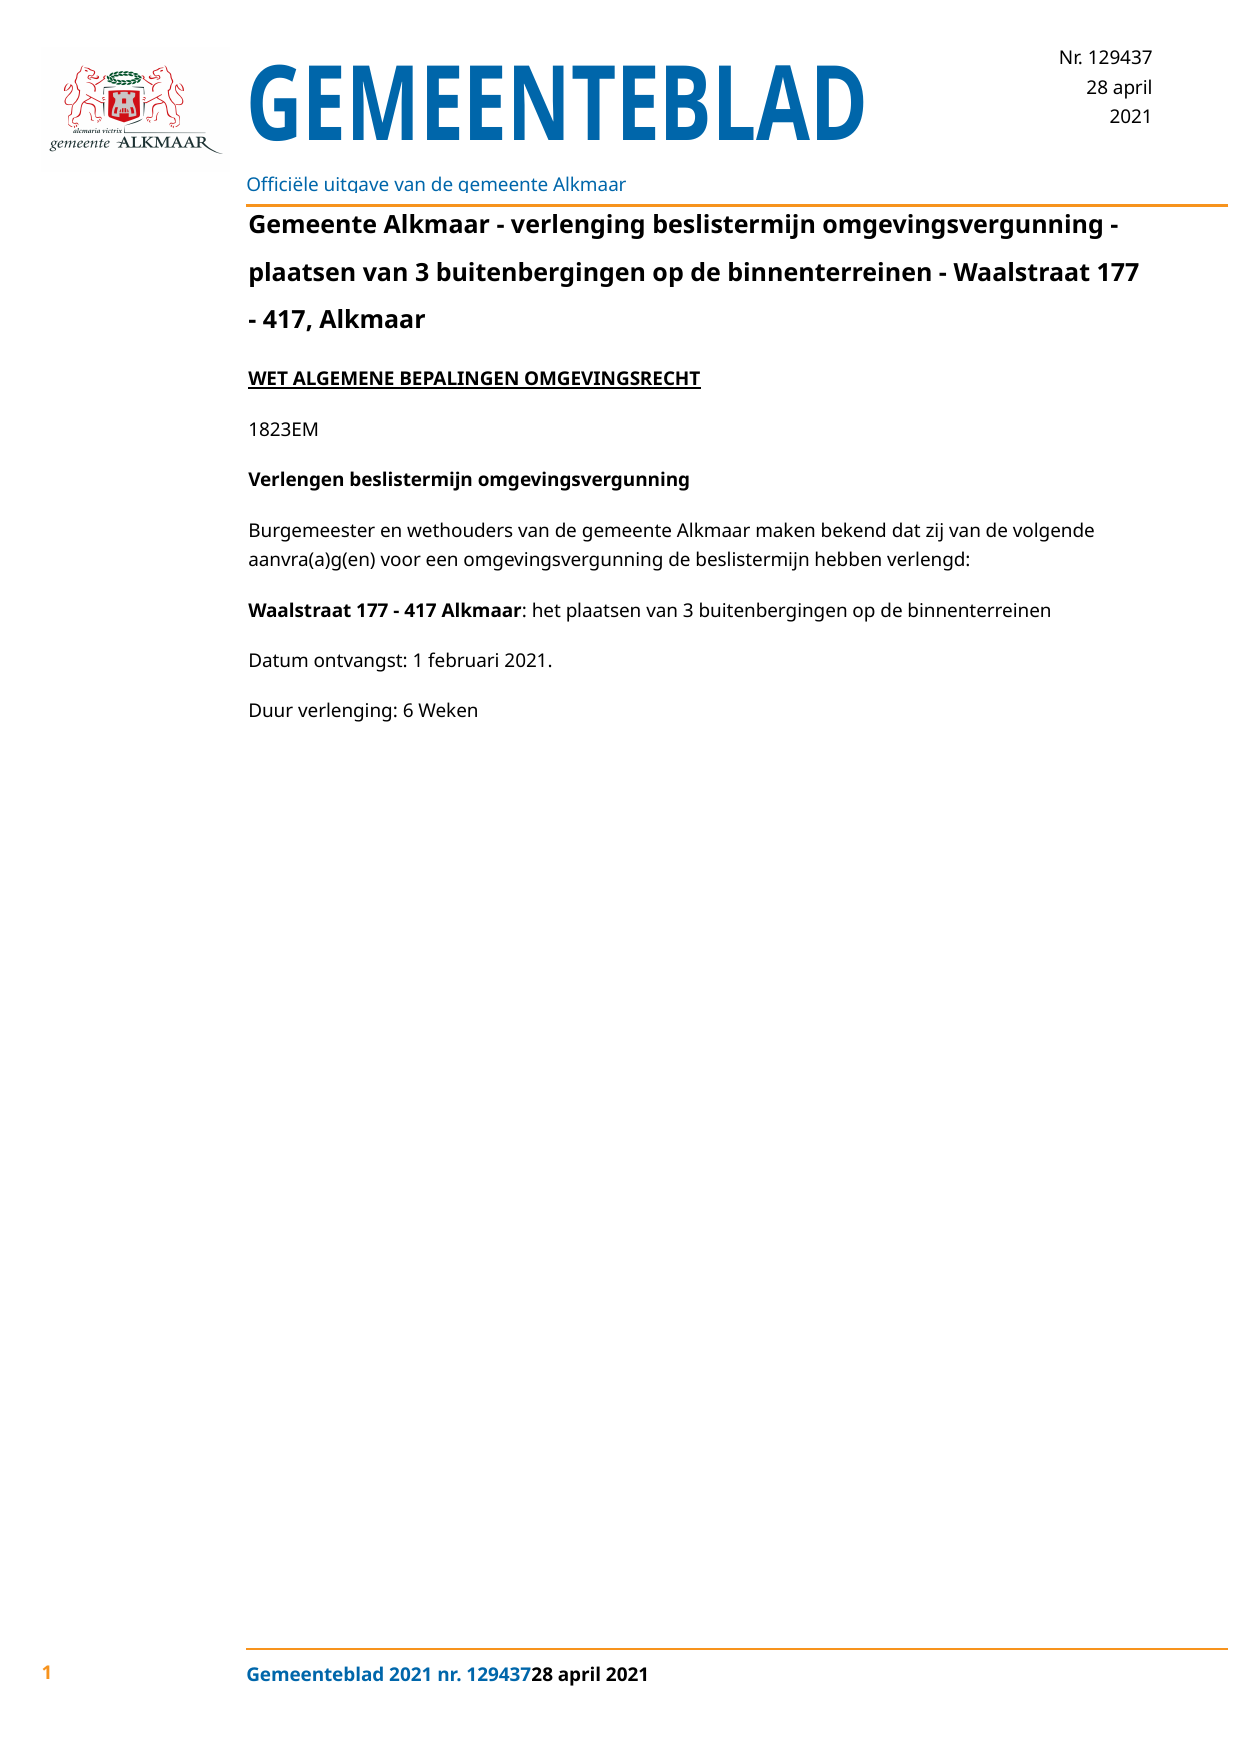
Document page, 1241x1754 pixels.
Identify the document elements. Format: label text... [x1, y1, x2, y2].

text Gemeente Alkmaar - verlenging beslistermijn omgevingsvergunning - plaatsen van 3 buitenbergingen op de binnenterreinen - Waalstraat 177 - 417, Alkmaar [248, 207, 1152, 336]
picture [41, 47, 231, 172]
text WET ALGEMENE BEPALINGEN OMGEVINGSRECHT [248, 366, 1152, 391]
text Datum ontvangst: 1 februari 2021. [248, 647, 1152, 673]
text Duur verlenging: 6 Weken [248, 698, 1152, 723]
text Burgemeester en wethouders van de gemeente Alkmaar maken bekend dat zij van de volgende aanvra(a)g(en) voor een omgevingsvergunning de beslistermijn hebben verlengd: [248, 517, 1152, 572]
text Waalstraat 177 - 417 Alkmaar: het plaatsen van 3 buitenbergingen op de binnenterreinen [248, 597, 1152, 622]
text 1823EM [248, 416, 1152, 442]
text Verlengen beslistermijn omgevingsvergunning [248, 466, 1152, 492]
